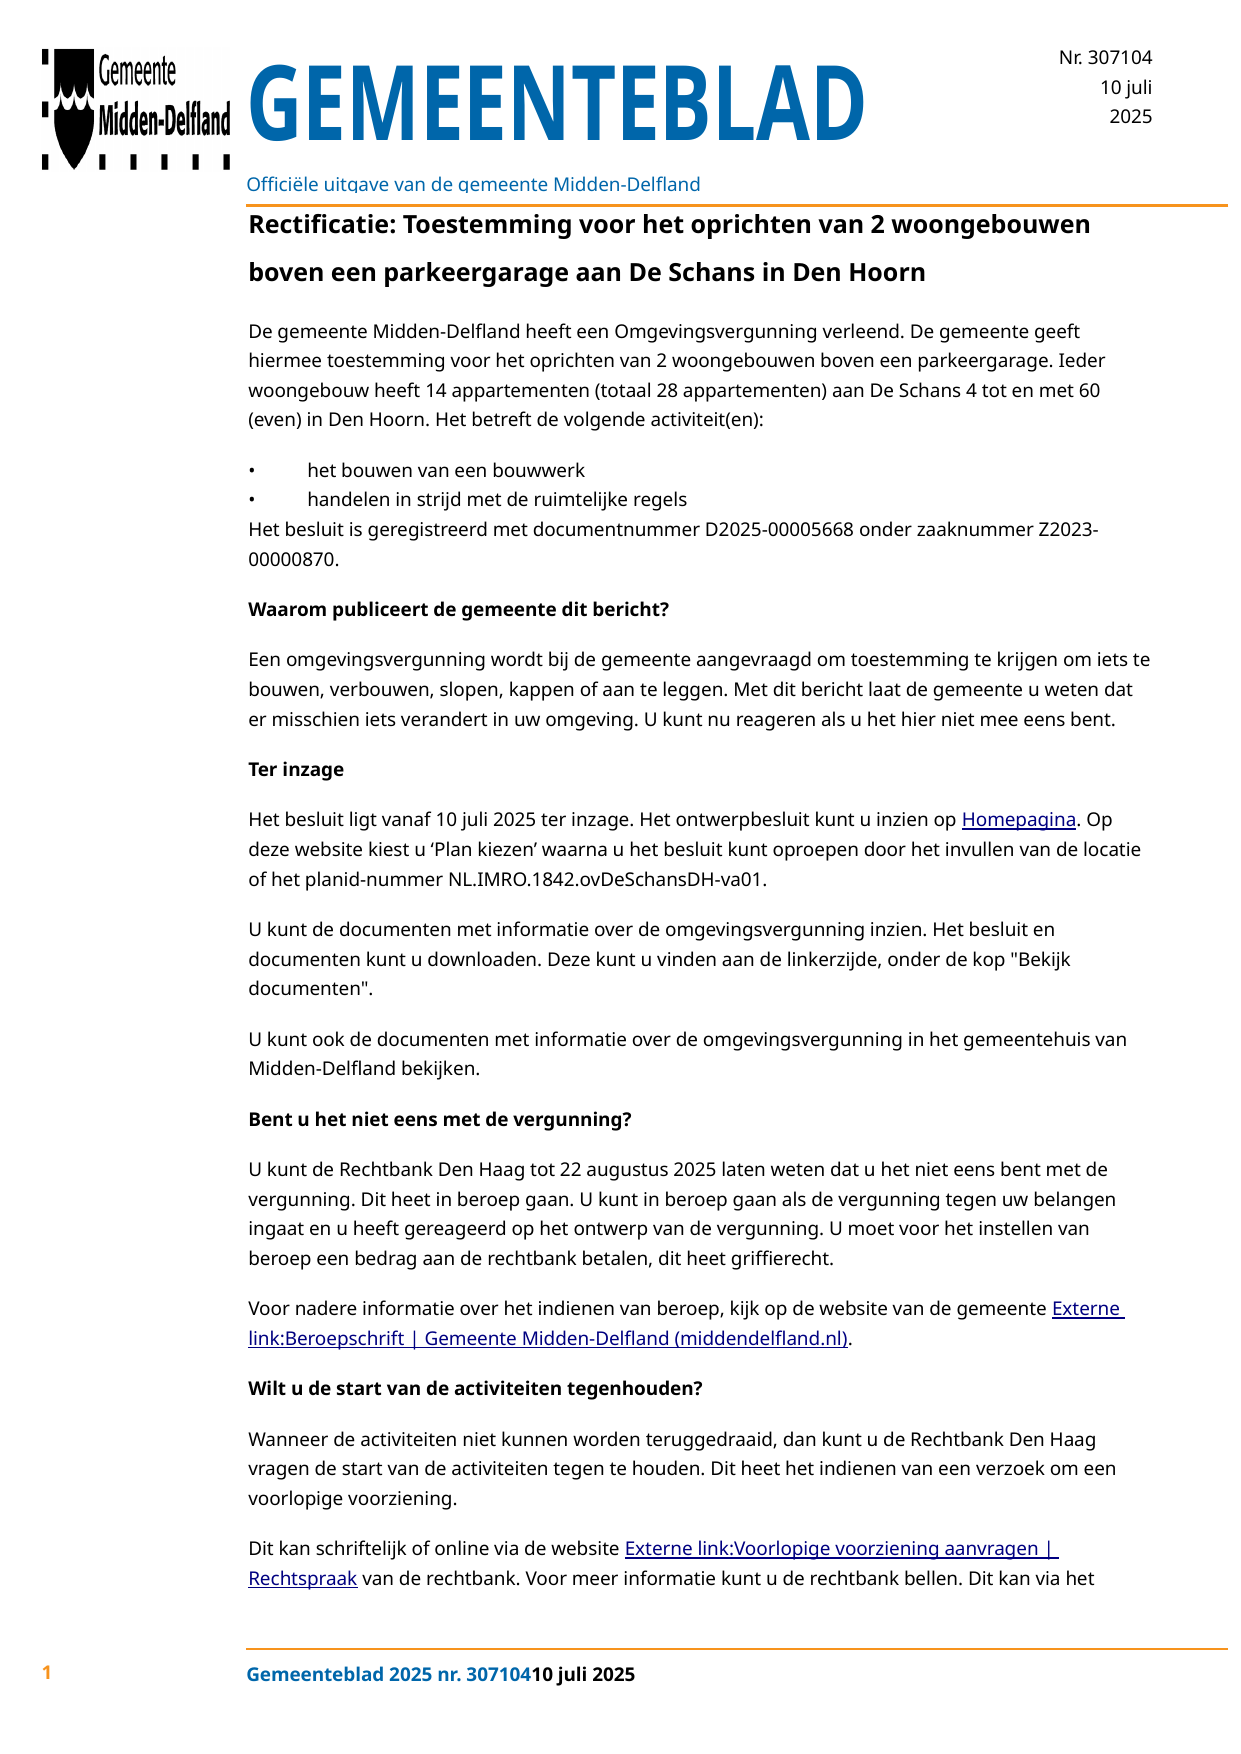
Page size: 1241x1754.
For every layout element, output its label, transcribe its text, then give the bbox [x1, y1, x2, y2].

list handelen in strijd met de ruimtelijke regels [248, 487, 1152, 512]
text Wanneer de activiteiten niet kunnen worden teruggedraaid, dan kunt u de Rechtbank Den Haag vragen de start van de activiteiten tegen te houden. Dit heet het indienen van een verzoek om een voorlopige voorziening. [248, 1426, 1152, 1511]
text Het besluit ligt vanaf 10 juli 2025 ter inzage. Het ontwerpbesluit kunt u inzien op Homepagina. Op deze website kiest u ‘Plan kiezen’ waarna u het besluit kunt oproepen door het invullen van de locatie of het planid-nummer NL.IMRO.1842.ovDeSchansDH-va01. [248, 807, 1152, 892]
text Dit kan schriftelijk of online via de website Externe link:Voorlopige voorziening aanvragen | Rechtspraak van de rechtbank. Voor meer informatie kunt u de rechtbank bellen. Dit kan via het [248, 1535, 1152, 1591]
text Bent u het niet eens met de vergunning? [248, 1106, 1152, 1132]
text Waarom publiceert de gemeente dit bericht? [248, 596, 1152, 622]
text De gemeente Midden-Delfland heeft een Omgevingsvergunning verleend. De gemeente geeft hiermee toestemming voor het oprichten van 2 woongebouwen boven een parkeergarage. Ieder woongebouw heeft 14 appartementen (totaal 28 appartementen) aan De Schans 4 tot en met 60 (even) in Den Hoorn. Het betreft de volgende activiteit(en): [248, 318, 1152, 432]
text Voor nadere informatie over het indienen van beroep, kijk op de website van de gemeente Externe link:Beroepschrift | Gemeente Midden-Delfland (middendelfland.nl). [248, 1295, 1152, 1351]
picture [41, 47, 231, 172]
text U kunt de Rechtbank Den Haag tot 22 augustus 2025 laten weten dat u het niet eens bent met de vergunning. Dit heet in beroep gaan. U kunt in beroep gaan als de vergunning tegen uw belangen ingaat en u heeft gereageerd op het ontwerp van de vergunning. U moet voor het instellen van beroep een bedrag aan de rechtbank betalen, dit heet griffierecht. [248, 1156, 1152, 1271]
text Ter inzage [248, 756, 1152, 782]
text U kunt de documenten met informatie over de omgevingsvergunning inzien. Het besluit en documenten kunt u downloaden. Deze kunt u vinden aan de linkerzijde, onder de kop "Bekijk documenten". [248, 916, 1152, 1001]
text Een omgevingsvergunning wordt bij de gemeente aangevraagd om toestemming te krijgen om iets te bouwen, verbouwen, slopen, kappen of aan te leggen. Met dit bericht laat de gemeente u weten dat er misschien iets verandert in uw omgeving. U kunt nu reageren als u het hier niet mee eens bent. [248, 647, 1152, 732]
list het bouwen van een bouwwerk [248, 457, 1152, 483]
text U kunt ook de documenten met informatie over de omgevingsvergunning in het gemeentehuis van Midden-Delfland bekijken. [248, 1026, 1152, 1081]
text Rectificatie: Toestemming voor het oprichten van 2 woongebouwen boven een parkeergarage aan De Schans in Den Hoorn [248, 207, 1152, 288]
text Wilt u de start van de activiteiten tegenhouden? [248, 1375, 1152, 1401]
text Het besluit is geregistreerd met documentnummer D2025-00005668 onder zaaknummer Z2023-00000870. [248, 516, 1152, 572]
